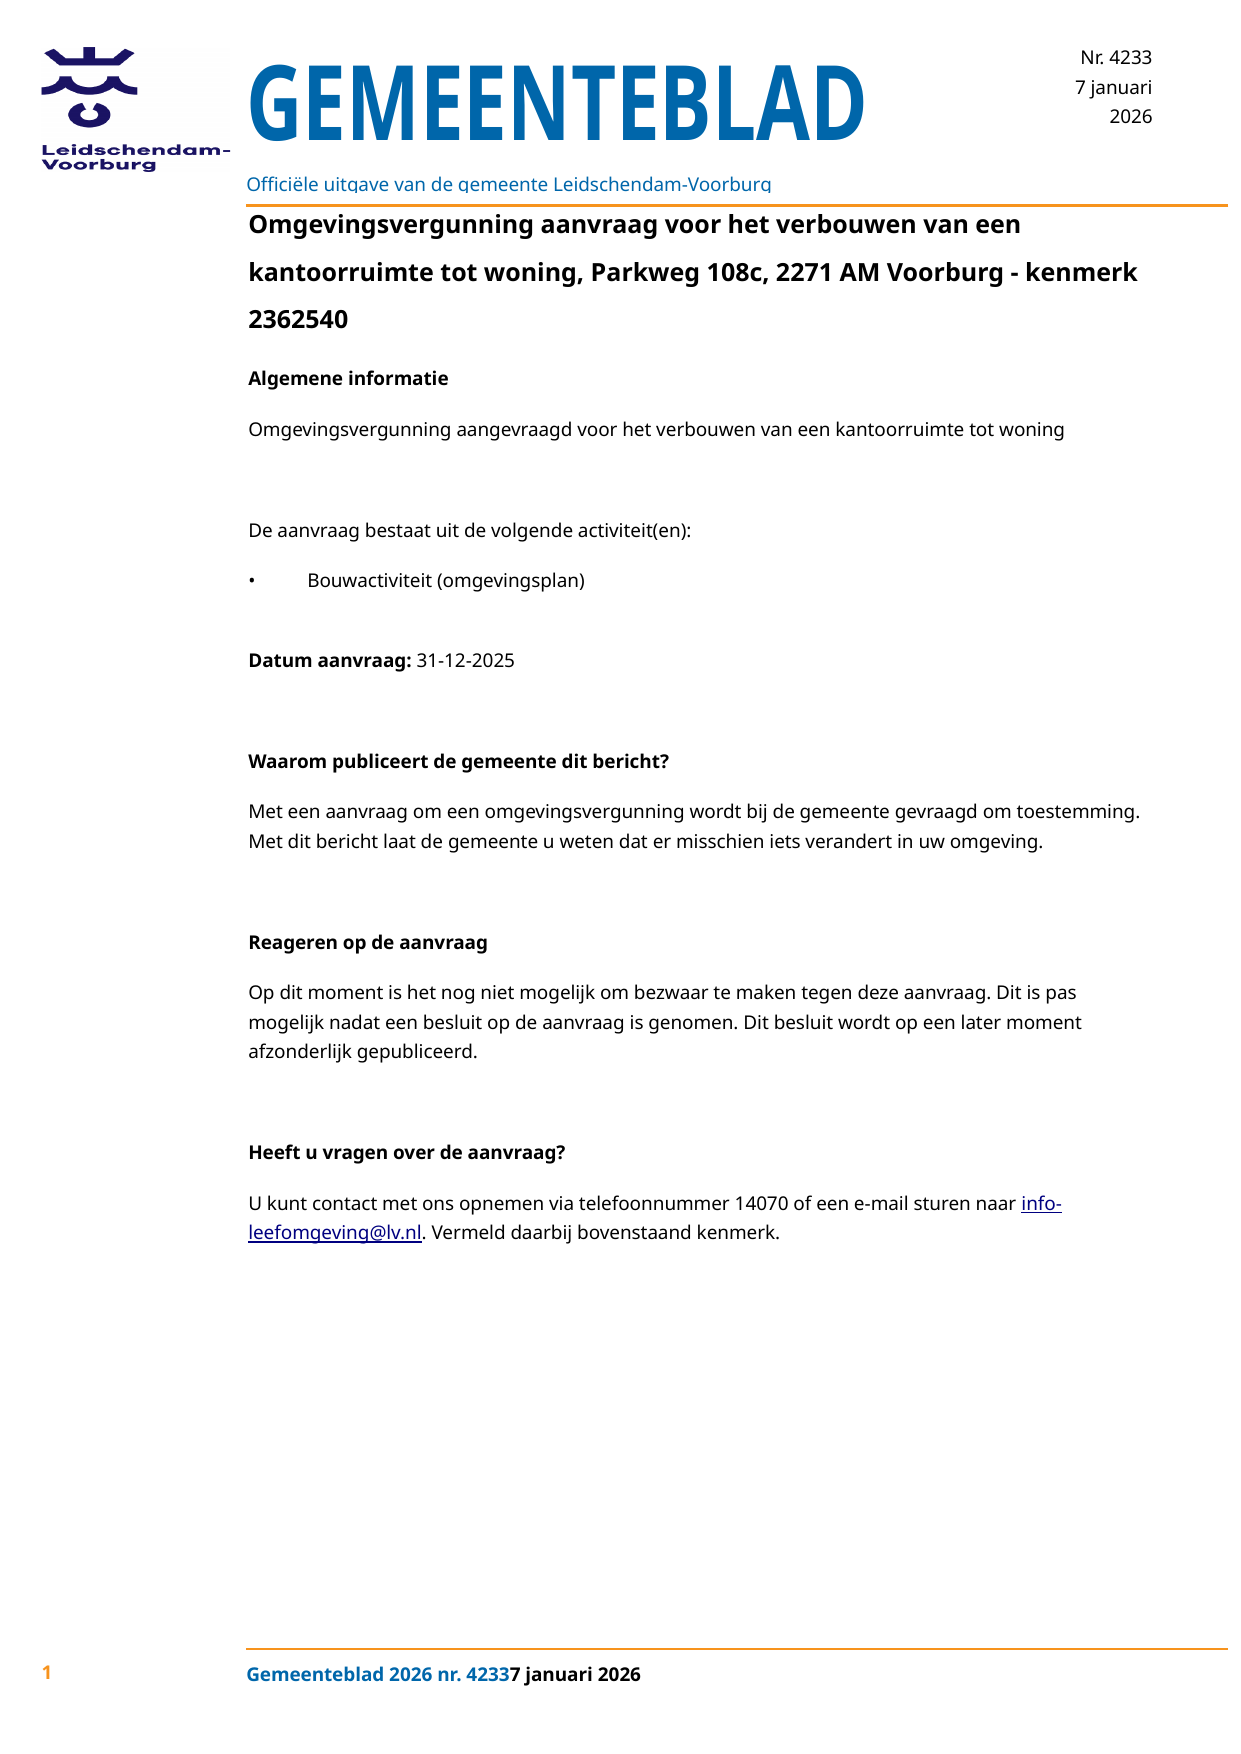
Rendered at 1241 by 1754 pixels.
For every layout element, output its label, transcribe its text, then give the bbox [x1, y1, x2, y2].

text U kunt contact met ons opnemen via telefoonnummer 14070 of een e-mail sturen naar info-leefomgeving@lv.nl. Vermeld daarbij bovenstaand kenmerk. [248, 1190, 1152, 1245]
text Omgevingsvergunning aanvraag voor het verbouwen van een kantoorruimte tot woning, Parkweg 108c, 2271 AM Voorburg - kenmerk 2362540 [248, 207, 1152, 336]
list Bouwactiviteit (omgevingsplan) [248, 567, 1152, 593]
text Heeft u vragen over de aanvraag? [248, 1139, 1152, 1165]
text Waarom publiceert de gemeente dit bericht? [248, 748, 1152, 774]
text Datum aanvraag: 31-12-2025 [248, 647, 1152, 673]
text Reageren op de aanvraag [248, 929, 1152, 954]
text Algemene informatie [248, 366, 1152, 391]
text Op dit moment is het nog niet mogelijk om bezwaar te maken tegen deze aanvraag. Dit is pas mogelijk nadat een besluit op de aanvraag is genomen. Dit besluit wordt op een later moment afzonderlijk gepubliceerd. [248, 979, 1152, 1064]
text De aanvraag bestaat uit de volgende activiteit(en): [248, 517, 1152, 542]
text Omgevingsvergunning aangevraagd voor het verbouwen van een kantoorruimte tot woning [248, 416, 1152, 442]
text Met een aanvraag om een omgevingsvergunning wordt bij de gemeente gevraagd om toestemming. Met dit bericht laat de gemeente u weten dat er misschien iets verandert in uw omgeving. [248, 798, 1152, 854]
picture [41, 47, 231, 172]
